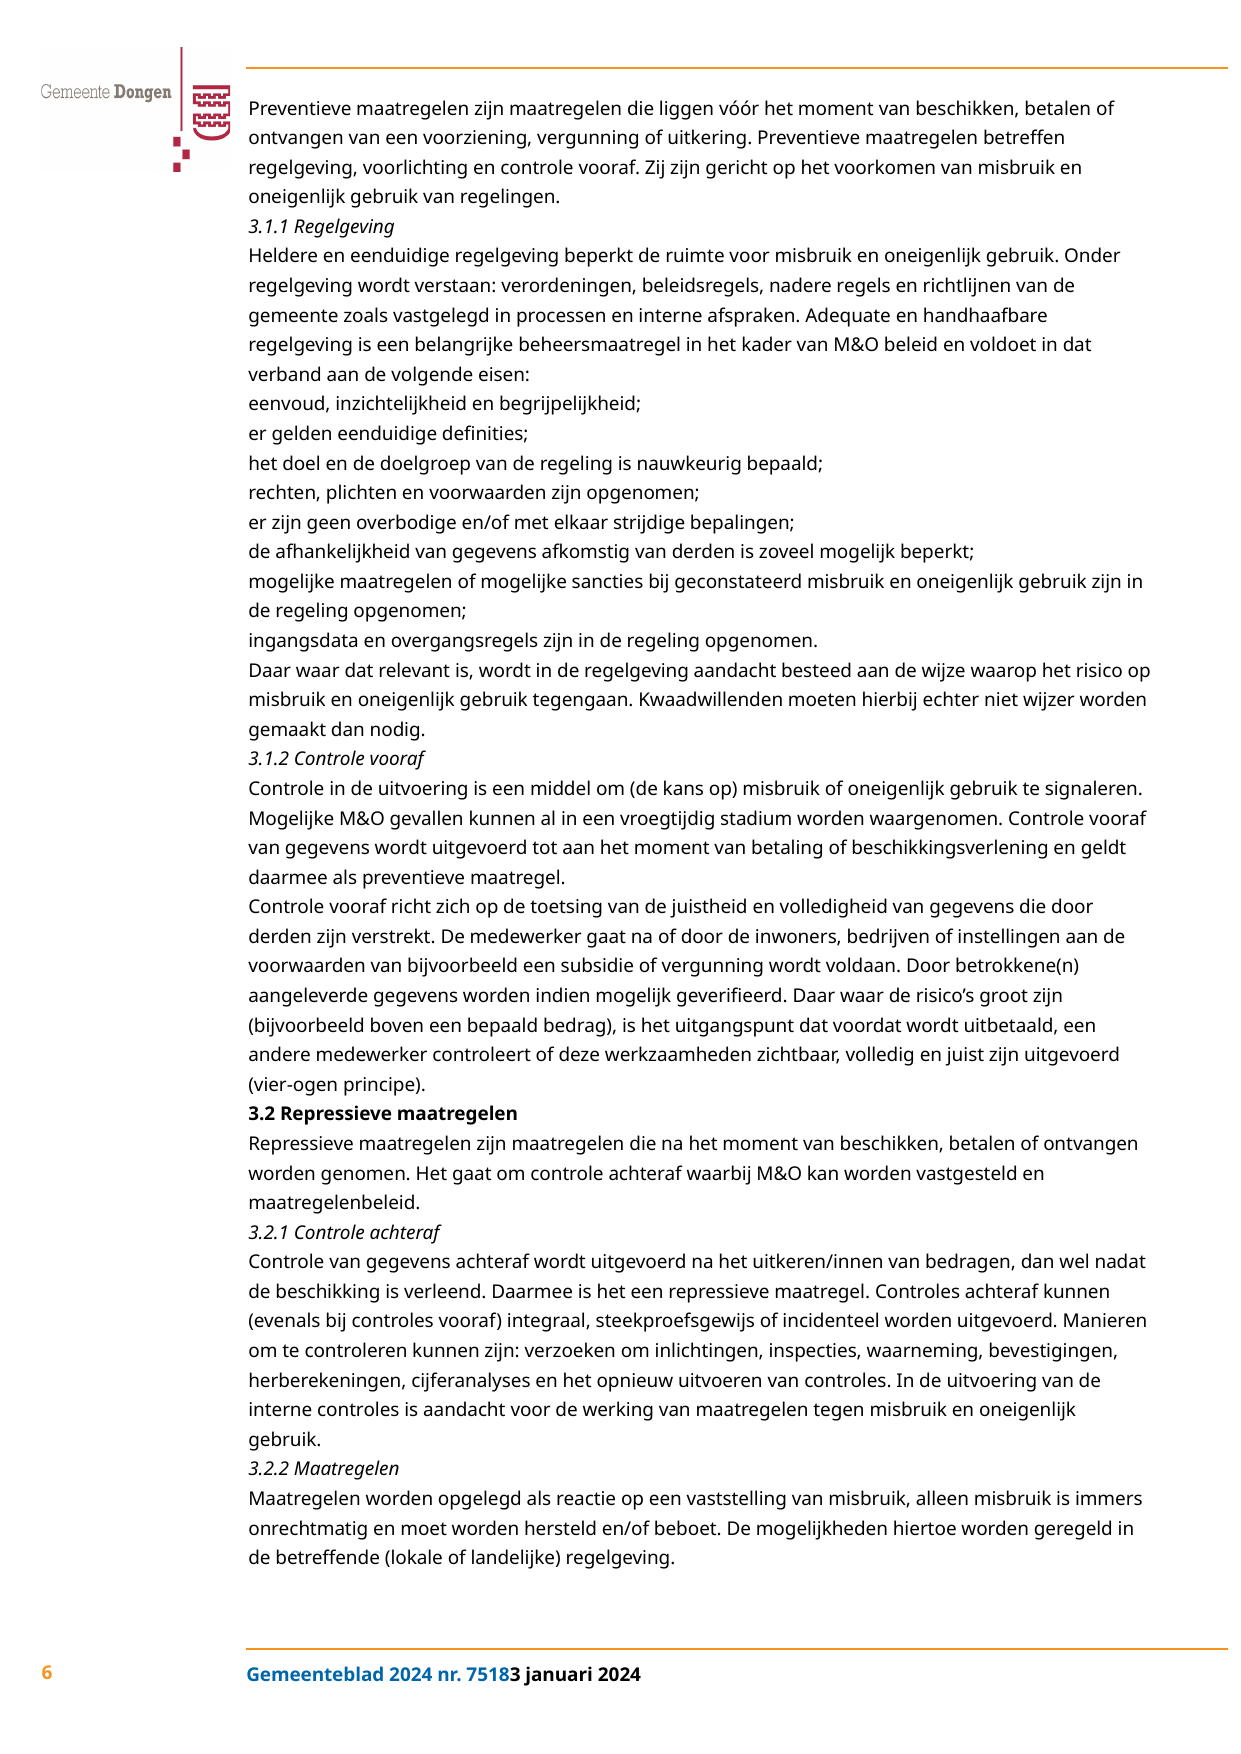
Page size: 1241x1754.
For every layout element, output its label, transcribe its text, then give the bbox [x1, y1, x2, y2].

text er zijn geen overbodige en/of met elkaar strijdige bepalingen; [248, 509, 1152, 535]
text het doel en de doelgroep van de regeling is nauwkeurig bepaald; [248, 450, 1152, 476]
text Controle van gegevens achteraf wordt uitgevoerd na het uitkeren/innen van bedragen, dan wel nadat de beschikking is verleend. Daarmee is het een repressieve maatregel. Controles achteraf kunnen (evenals bij controles vooraf) integraal, steekproefsgewijs of incidenteel worden uitgevoerd. Manieren om te controleren kunnen zijn: verzoeken om inlichtingen, inspecties, waarneming, bevestigingen, herberekeningen, cijferanalyses en het opnieuw uitvoeren van controles. In de uitvoering van de interne controles is aandacht voor de werking van maatregelen tegen misbruik en oneigenlijk gebruik. [248, 1248, 1152, 1452]
text 3.1.2 Controle vooraf [248, 746, 1152, 771]
text Repressieve maatregelen zijn maatregelen die na het moment van beschikken, betalen of ontvangen worden genomen. Het gaat om controle achteraf waarbij M&O kan worden vastgesteld en maatregelenbeleid. [248, 1130, 1152, 1215]
text Daar waar dat relevant is, wordt in de regelgeving aandacht besteed aan de wijze waarop het risico op misbruik en oneigenlijk gebruik tegengaan. Kwaadwillenden moeten hierbij echter niet wijzer worden gemaakt dan nodig. [248, 657, 1152, 742]
text Controle in de uitvoering is een middel om (de kans op) misbruik of oneigenlijk gebruik te signaleren. Mogelijke M&O gevallen kunnen al in een vroegtijdig stadium worden waargenomen. Controle vooraf van gegevens wordt uitgevoerd tot aan het moment van betaling of beschikkingsverlening en geldt daarmee als preventieve maatregel. [248, 775, 1152, 890]
text de afhankelijkheid van gegevens afkomstig van derden is zoveel mogelijk beperkt; [248, 538, 1152, 564]
text er gelden eenduidige definities; [248, 420, 1152, 446]
text 3.2.1 Controle achteraf [248, 1219, 1152, 1245]
text rechten, plichten en voorwaarden zijn opgenomen; [248, 479, 1152, 505]
picture [41, 47, 231, 172]
text Preventieve maatregelen zijn maatregelen die liggen vóór het moment van beschikken, betalen of ontvangen van een voorziening, vergunning of uitkering. Preventieve maatregelen betreffen regelgeving, voorlichting en controle vooraf. Zij zijn gericht op het voorkomen van misbruik en oneigenlijk gebruik van regelingen. [248, 95, 1152, 209]
text eenvoud, inzichtelijkheid en begrijpelijkheid; [248, 391, 1152, 416]
text 3.2.2 Maatregelen [248, 1456, 1152, 1481]
text mogelijke maatregelen of mogelijke sancties bij geconstateerd misbruik en oneigenlijk gebruik zijn in de regeling opgenomen; [248, 568, 1152, 623]
text Controle vooraf richt zich op de toetsing van de juistheid en volledigheid van gegevens die door derden zijn verstrekt. De medewerker gaat na of door de inwoners, bedrijven of instellingen aan de voorwaarden van bijvoorbeeld een subsidie of vergunning wordt voldaan. Door betrokkene(n) aangeleverde gegevens worden indien mogelijk geverifieerd. Daar waar de risico’s groot zijn (bijvoorbeeld boven een bepaald bedrag), is het uitgangspunt dat voordat wordt uitbetaald, een andere medewerker controleert of deze werkzaamheden zichtbaar, volledig en juist zijn uitgevoerd (vier-ogen principe). [248, 893, 1152, 1097]
text 3.2 Repressieve maatregelen [248, 1101, 1152, 1126]
text Maatregelen worden opgelegd als reactie op een vaststelling van misbruik, alleen misbruik is immers onrechtmatig en moet worden hersteld en/of beboet. De mogelijkheden hiertoe worden geregeld in de betreffende (lokale of landelijke) regelgeving. [248, 1485, 1152, 1570]
text ingangsdata en overgangsregels zijn in de regeling opgenomen. [248, 627, 1152, 653]
text 3.1.1 Regelgeving [248, 213, 1152, 239]
text Heldere en eenduidige regelgeving beperkt de ruimte voor misbruik en oneigenlijk gebruik. Onder regelgeving wordt verstaan: verordeningen, beleidsregels, nadere regels en richtlijnen van de gemeente zoals vastgelegd in processen en interne afspraken. Adequate en handhaafbare regelgeving is een belangrijke beheersmaatregel in het kader van M&O beleid en voldoet in dat verband aan de volgende eisen: [248, 243, 1152, 387]
